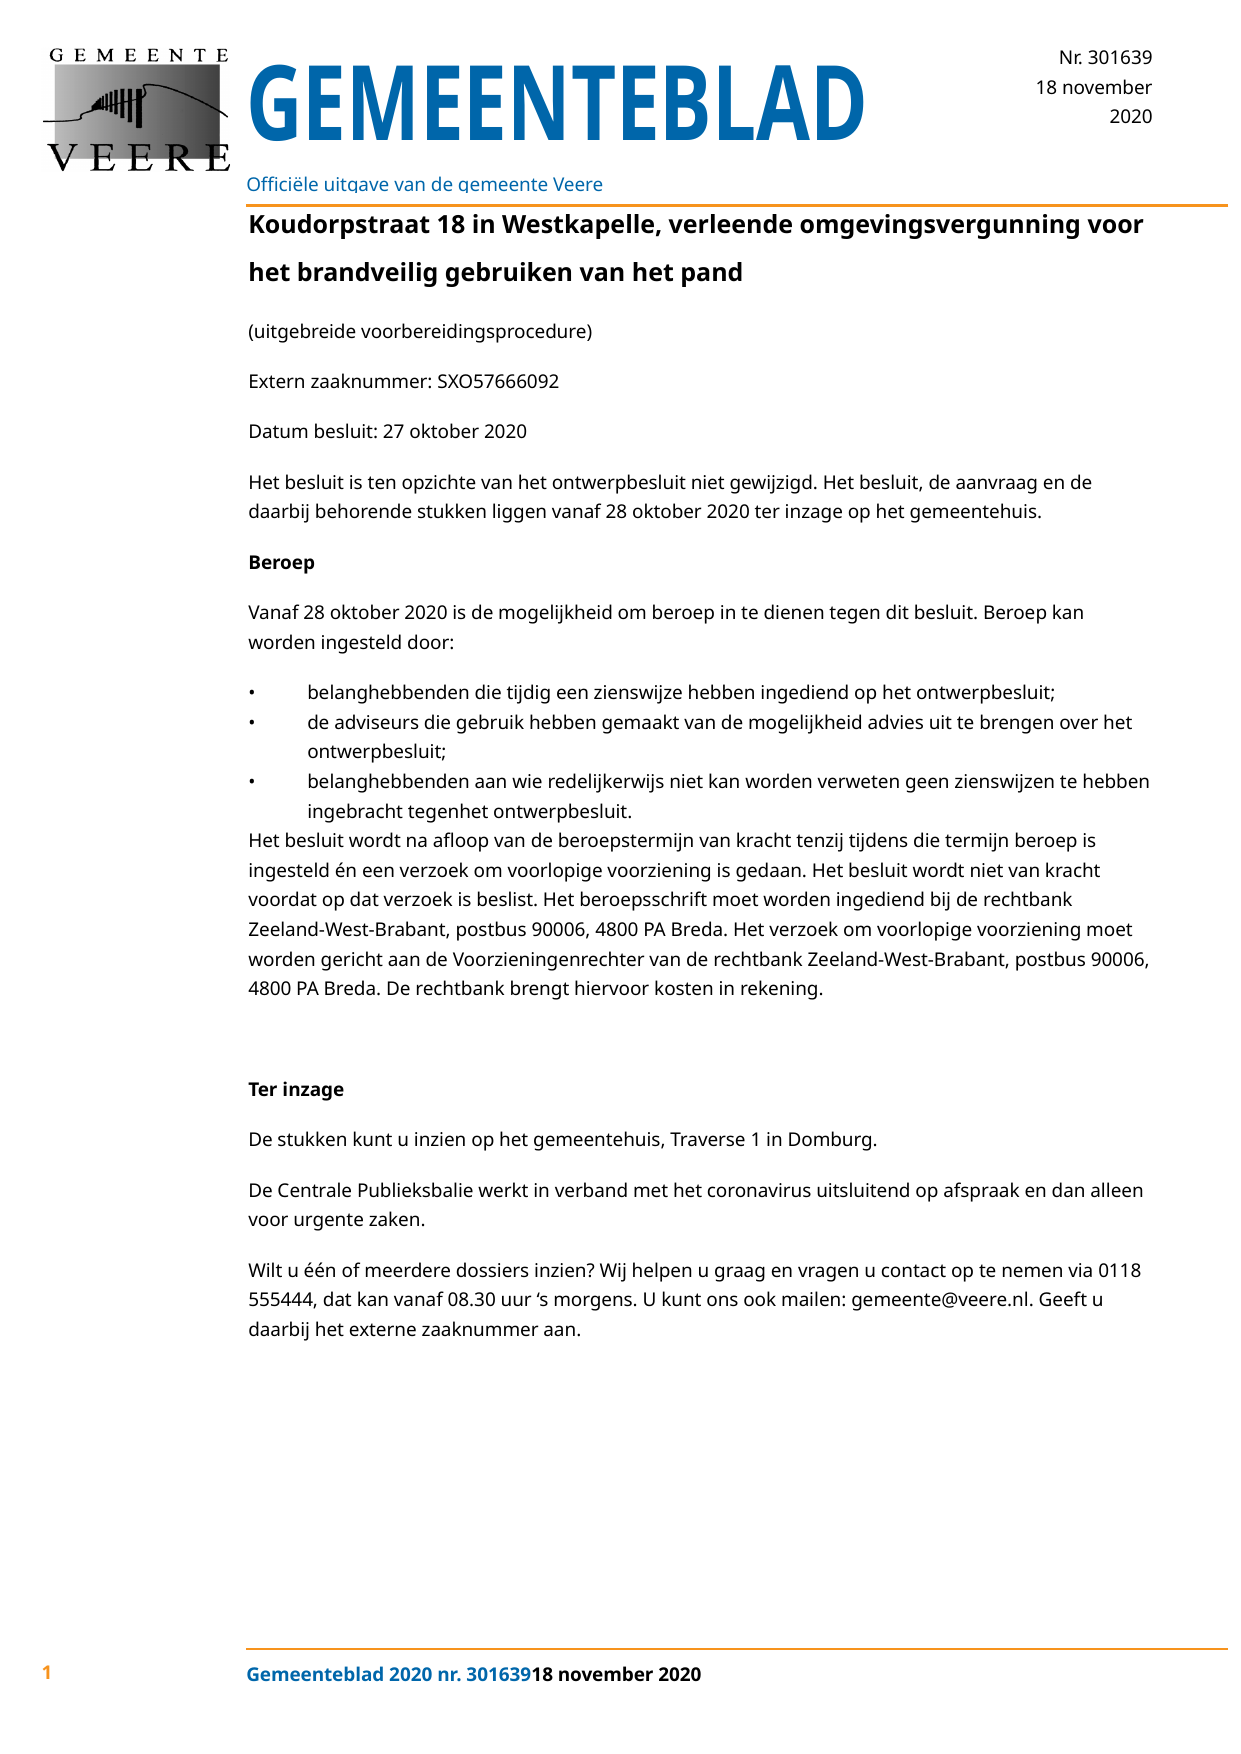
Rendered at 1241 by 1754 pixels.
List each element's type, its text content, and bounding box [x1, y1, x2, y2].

text Het besluit is ten opzichte van het ontwerpbesluit niet gewijzigd. Het besluit, de aanvraag en de daarbij behorende stukken liggen vanaf 28 oktober 2020 ter inzage op het gemeentehuis. [248, 469, 1152, 524]
text Ter inzage [248, 1076, 1152, 1102]
text De stukken kunt u inzien op het gemeentehuis, Traverse 1 in Domburg. [248, 1127, 1152, 1152]
list belanghebbenden aan wie redelijkerwijs niet kan worden verweten geen zienswijzen te hebben ingebracht tegenhet ontwerpbesluit. [248, 768, 1152, 824]
list de adviseurs die gebruik hebben gemaakt van de mogelijkheid advies uit te brengen over het ontwerpbesluit; [248, 709, 1152, 764]
text De Centrale Publieksbalie werkt in verband met het coronavirus uitsluitend op afspraak en dan alleen voor urgente zaken. [248, 1177, 1152, 1232]
text Koudorpstraat 18 in Westkapelle, verleende omgevingsvergunning voor het brandveilig gebruiken van het pand [248, 207, 1152, 288]
text Datum besluit: 27 oktober 2020 [248, 419, 1152, 444]
text Het besluit wordt na afloop van de beroepstermijn van kracht tenzij tijdens die termijn beroep is ingesteld én een verzoek om voorlopige voorziening is gedaan. Het besluit wordt niet van kracht voordat op dat verzoek is beslist. Het beroepsschrift moet worden ingediend bij de rechtbank Zeeland-West-Brabant, postbus 90006, 4800 PA Breda. Het verzoek om voorlopige voorziening moet worden gericht aan de Voorzieningenrechter van de rechtbank Zeeland-West-Brabant, postbus 90006, 4800 PA Breda. De rechtbank brengt hiervoor kosten in rekening. [248, 827, 1152, 1001]
text (uitgebreide voorbereidingsprocedure) [248, 318, 1152, 344]
picture [41, 47, 231, 172]
text Vanaf 28 oktober 2020 is de mogelijkheid om beroep in te dienen tegen dit besluit. Beroep kan worden ingesteld door: [248, 599, 1152, 655]
list belanghebbenden die tijdig een zienswijze hebben ingediend op het ontwerpbesluit; [248, 679, 1152, 705]
text Wilt u één of meerdere dossiers inzien? Wij helpen u graag en vragen u contact op te nemen via 0118 555444, dat kan vanaf 08.30 uur ‘s morgens. U kunt ons ook mailen: gemeente@veere.nl. Geeft u daarbij het externe zaaknummer aan. [248, 1257, 1152, 1342]
text Extern zaaknummer: SXO57666092 [248, 368, 1152, 394]
text Beroep [248, 549, 1152, 575]
